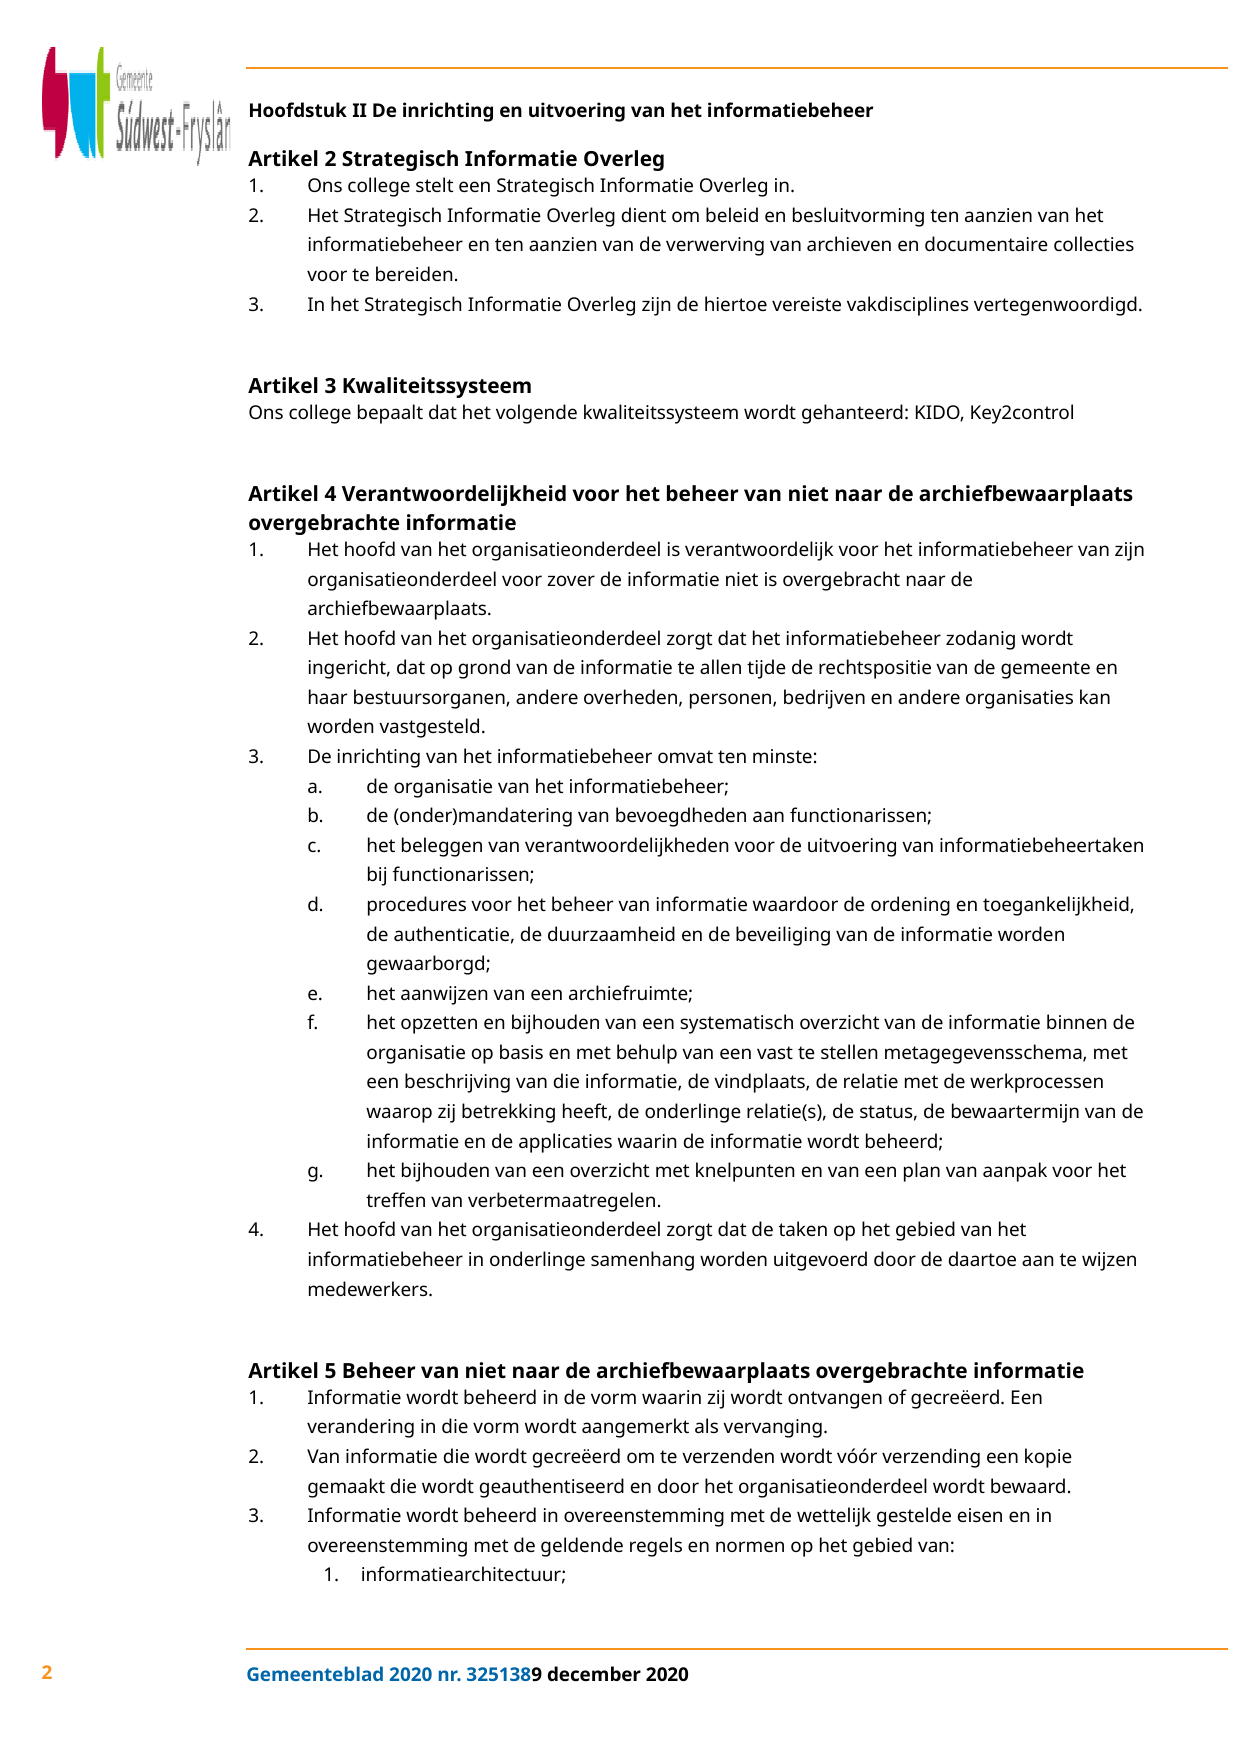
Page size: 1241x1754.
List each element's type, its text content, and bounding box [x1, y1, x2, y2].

list Het Strategisch Informatie Overleg dient om beleid en besluitvorming ten aanzien van het informatiebeheer en ten aanzien van de verwerving van archieven en documentaire collecties voor te bereiden. [248, 202, 1152, 287]
list het opzetten en bijhouden van een systematisch overzicht van de informatie binnen de organisatie op basis en met behulp van een vast te stellen metagegevensschema, met een beschrijving van die informatie, de vindplaats, de relatie met de werkprocessen waarop zij betrekking heeft, de onderlinge relatie(s), de status, de bewaartermijn van de informatie en de applicaties waarin de informatie wordt beheerd; [307, 1009, 1152, 1153]
text Artikel 3 Kwaliteitssysteem [248, 371, 1152, 399]
list het beleggen van verantwoordelijkheden voor de uitvoering van informatiebeheertaken bij functionarissen; [307, 832, 1152, 887]
list procedures voor het beheer van informatie waardoor de ordening en toegankelijkheid, de authenticatie, de duurzaamheid en de beveiliging van de informatie worden gewaarborgd; [307, 891, 1152, 976]
list Informatie wordt beheerd in de vorm waarin zij wordt ontvangen of gecreëerd. Een verandering in die vorm wordt aangemerkt als vervanging. [248, 1384, 1152, 1439]
list de (onder)mandatering van bevoegdheden aan functionarissen; [307, 802, 1152, 828]
text Artikel 5 Beheer van niet naar de archiefbewaarplaats overgebrachte informatie [248, 1356, 1152, 1384]
picture [41, 47, 231, 172]
list informatiearchitectuur; [323, 1562, 1152, 1587]
text Artikel 4 Verantwoordelijkheid voor het beheer van niet naar de archiefbewaarplaats overgebrachte informatie [248, 479, 1152, 536]
list De inrichting van het informatiebeheer omvat ten minste: [248, 743, 1152, 769]
list Het hoofd van het organisatieonderdeel zorgt dat het informatiebeheer zodanig wordt ingericht, dat op grond van de informatie te allen tijde de rechtspositie van de gemeente en haar bestuursorganen, andere overheden, personen, bedrijven en andere organisaties kan worden vastgesteld. [248, 625, 1152, 739]
list de organisatie van het informatiebeheer; [307, 773, 1152, 798]
list Het hoofd van het organisatieonderdeel is verantwoordelijk voor het informatiebeheer van zijn organisatieonderdeel voor zover de informatie niet is overgebracht naar de archiefbewaarplaats. [248, 536, 1152, 621]
text Ons college bepaalt dat het volgende kwaliteitssysteem wordt gehanteerd: KIDO, Key2control [248, 399, 1152, 425]
list Het hoofd van het organisatieonderdeel zorgt dat de taken op het gebied van het informatiebeheer in onderlinge samenhang worden uitgevoerd door de daartoe aan te wijzen medewerkers. [248, 1217, 1152, 1301]
text Artikel 2 Strategisch Informatie Overleg [248, 144, 1152, 172]
list het bijhouden van een overzicht met knelpunten en van een plan van aanpak voor het treffen van verbetermaatregelen. [307, 1157, 1152, 1213]
list het aanwijzen van een archiefruimte; [307, 980, 1152, 1006]
list In het Strategisch Informatie Overleg zijn de hiertoe vereiste vakdisciplines vertegenwoordigd. [248, 291, 1152, 317]
list Ons college stelt een Strategisch Informatie Overleg in. [248, 172, 1152, 198]
text Hoofdstuk II De inrichting en uitvoering van het informatiebeheer [248, 95, 1152, 123]
list Informatie wordt beheerd in overeenstemming met de wettelijk gestelde eisen en in overeenstemming met de geldende regels en normen op het gebied van: [248, 1502, 1152, 1558]
list Van informatie die wordt gecreëerd om te verzenden wordt vóór verzending een kopie gemaakt die wordt geauthentiseerd en door het organisatieonderdeel wordt bewaard. [248, 1443, 1152, 1499]
